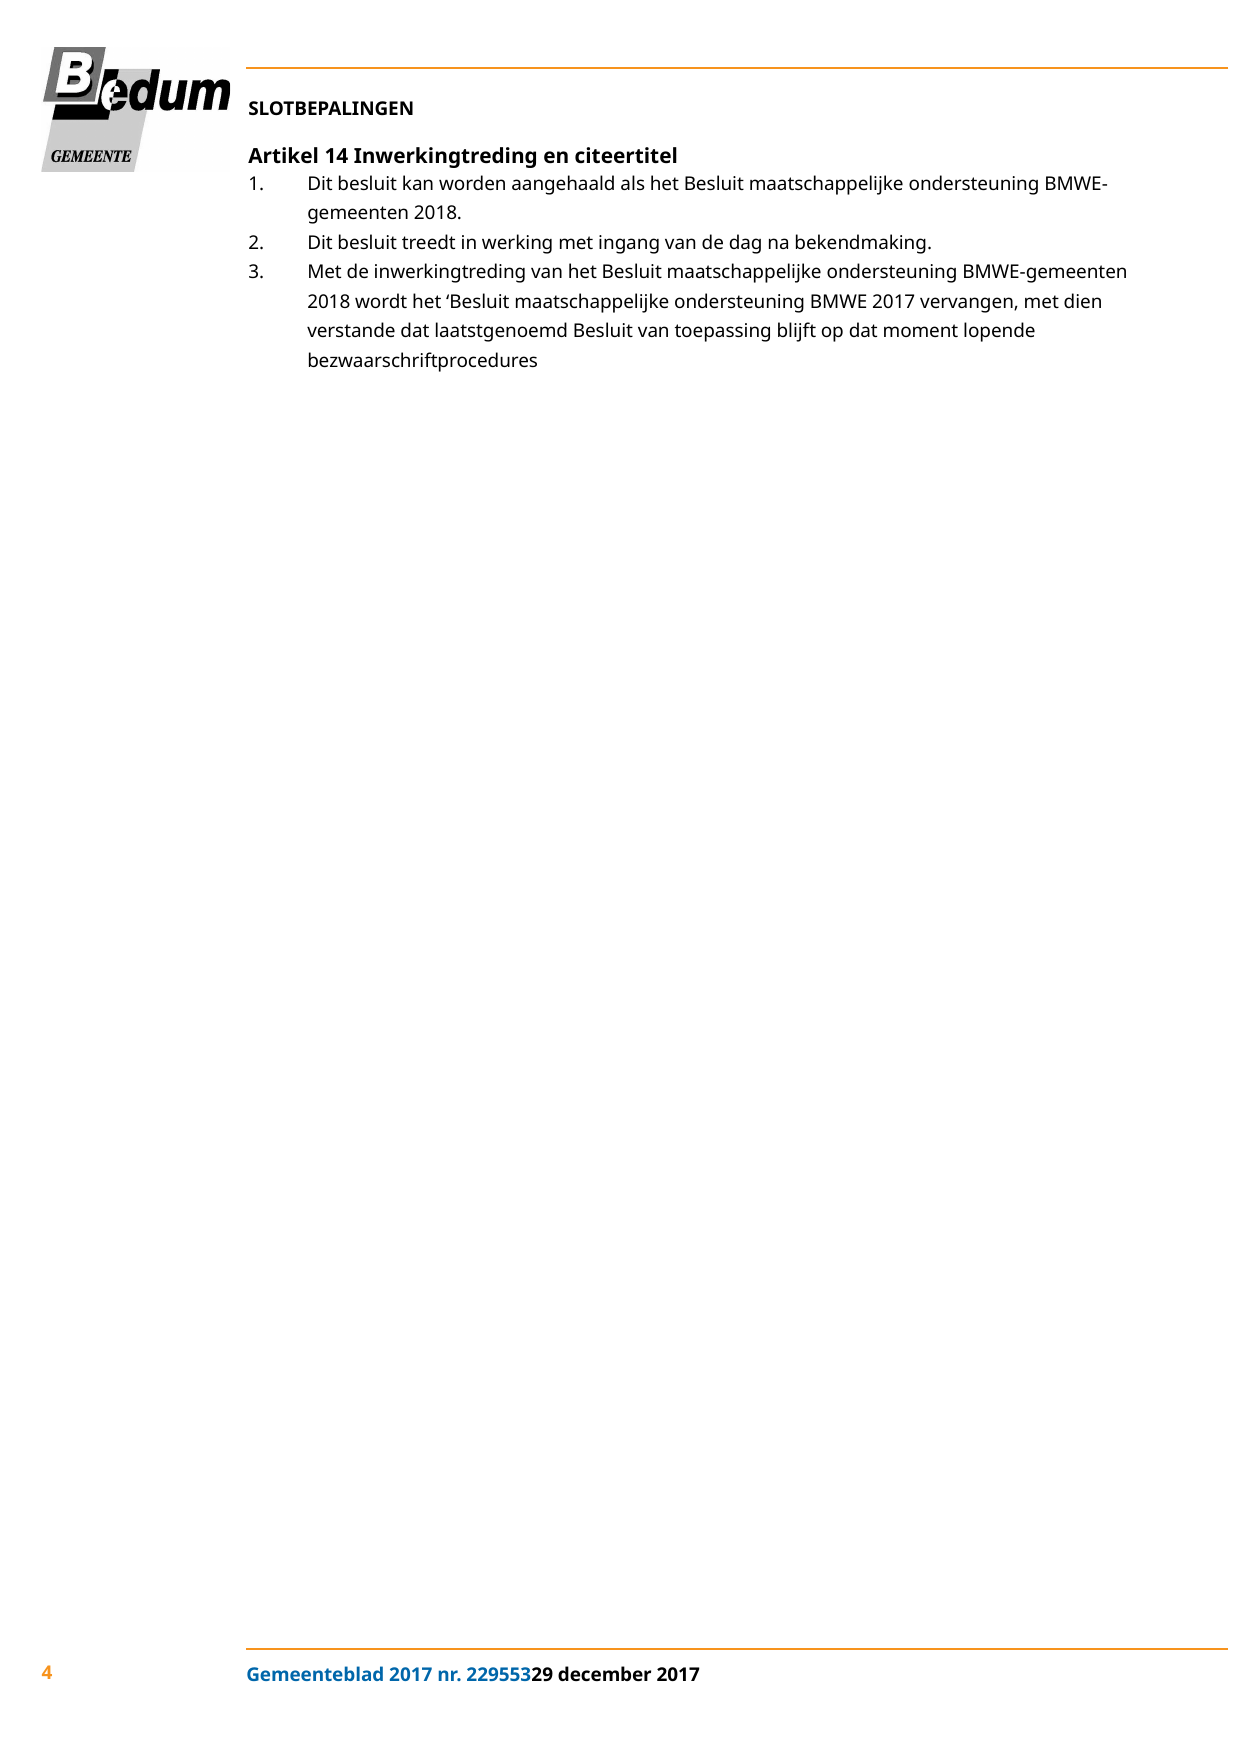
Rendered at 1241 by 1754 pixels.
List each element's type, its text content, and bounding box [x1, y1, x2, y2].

text Artikel 14 Inwerkingtreding en citeertitel [248, 141, 1152, 170]
list Met de inwerkingtreding van het Besluit maatschappelijke ondersteuning BMWE-gemeenten 2018 wordt het ‘Besluit maatschappelijke ondersteuning BMWE 2017 vervangen, met dien verstande dat laatstgenoemd Besluit van toepassing blijft op dat moment lopende bezwaarschriftprocedures [248, 258, 1152, 373]
text SLOTBEPALINGEN [248, 95, 1152, 121]
list Dit besluit kan worden aangehaald als het Besluit maatschappelijke ondersteuning BMWE-gemeenten 2018. [248, 170, 1152, 225]
picture [41, 47, 231, 172]
list Dit besluit treedt in werking met ingang van de dag na bekendmaking. [248, 229, 1152, 255]
